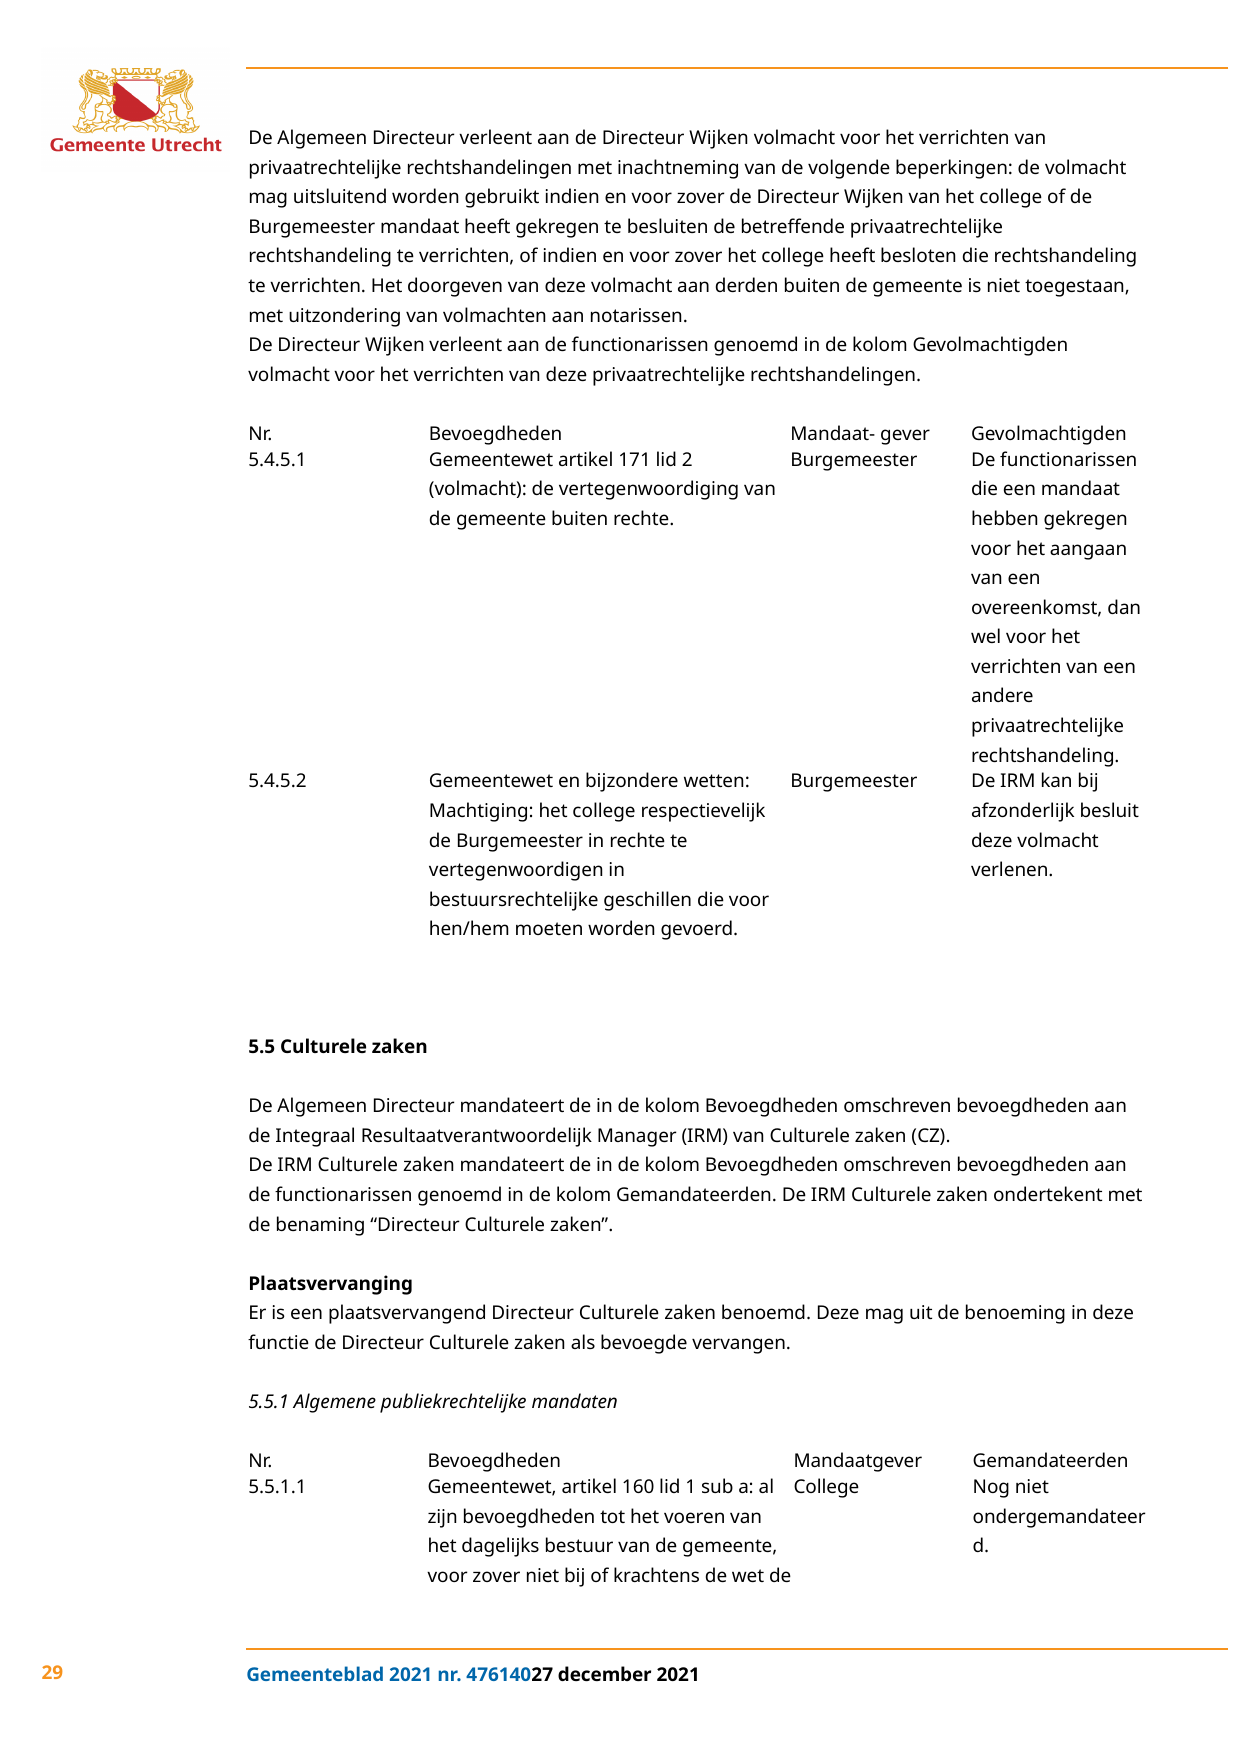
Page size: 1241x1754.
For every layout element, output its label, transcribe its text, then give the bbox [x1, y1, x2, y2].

table_header Gevolmachtigden [971, 420, 1152, 446]
table_header Mandaatgever [793, 1448, 972, 1473]
table_cell Burgemeester [790, 446, 971, 768]
table_cell 5.5.1.1 [248, 1473, 427, 1588]
table_header Nr. [248, 420, 429, 446]
table_header Bevoegdheden [429, 420, 790, 446]
table_cell De functionarissen die een mandaat hebben gekregen voor het aangaan van een overeenkomst, dan wel voor het verrichten van een andere privaatrechtelijke rechtshandeling. [971, 446, 1152, 768]
table_cell College [793, 1473, 972, 1588]
table_header Bevoegdheden [427, 1448, 793, 1473]
picture [41, 47, 231, 172]
table_header Gemandateerden [973, 1448, 1152, 1473]
table_cell De IRM kan bij afzonderlijk besluit deze volmacht verlenen. [971, 768, 1152, 941]
text Er is een plaatsvervangend Directeur Culturele zaken benoemd. Deze mag uit de benoeming in deze functie de Directeur Culturele zaken als bevoegde vervangen. [248, 1299, 1152, 1355]
table_cell 5.4.5.1 [248, 446, 429, 768]
table_cell Burgemeester [790, 768, 971, 941]
table_cell Gemeentewet en bijzondere wetten: Machtiging: het college respectievelijk de Burgemeester in rechte te vertegenwoordigen in bestuursrechtelijke geschillen die voor hen/hem moeten worden gevoerd. [429, 768, 790, 941]
table_cell Gemeentewet artikel 171 lid 2 (volmacht): de vertegenwoordiging van de gemeente buiten rechte. [429, 446, 790, 768]
text De Algemeen Directeur verleent aan de Directeur Wijken volmacht voor het verrichten van privaatrechtelijke rechtshandelingen met inachtneming van de volgende beperkingen: de volmacht mag uitsluitend worden gebruikt indien en voor zover de Directeur Wijken van het college of de Burgemeester mandaat heeft gekregen te besluiten de betreffende privaatrechtelijke rechtshandeling te verrichten, of indien en voor zover het college heeft besloten die rechtshandeling te verrichten. Het doorgeven van deze volmacht aan derden buiten de gemeente is niet toegestaan, met uitzondering van volmachten aan notarissen. [248, 124, 1152, 328]
table_cell Gemeentewet, artikel 160 lid 1 sub a: al zijn bevoegdheden tot het voeren van het dagelijks bestuur van de gemeente, voor zover niet bij of krachtens de wet de [427, 1473, 793, 1588]
text Plaatsvervanging [248, 1270, 1152, 1296]
text De Algemeen Directeur mandateert de in de kolom Bevoegdheden omschreven bevoegdheden aan de Integraal Resultaatverantwoordelijk Manager (IRM) van Culturele zaken (CZ). [248, 1092, 1152, 1148]
table_cell 5.4.5.2 [248, 768, 429, 941]
text De Directeur Wijken verleent aan de functionarissen genoemd in de kolom Gevolmachtigden volmacht voor het verrichten van deze privaatrechtelijke rechtshandelingen. [248, 331, 1152, 387]
table_cell Nog niet ondergemandateerd. [973, 1473, 1152, 1588]
text 5.5.1 Algemene publiekrechtelijke mandaten [248, 1388, 1152, 1414]
table_header Nr. [248, 1448, 427, 1473]
text De IRM Culturele zaken mandateert de in de kolom Bevoegdheden omschreven bevoegdheden aan de functionarissen genoemd in de kolom Gemandateerden. De IRM Culturele zaken ondertekent met de benaming “Directeur Culturele zaken”. [248, 1152, 1152, 1236]
text 5.5 Culturele zaken [248, 1033, 1152, 1059]
table_header Mandaat- gever [790, 420, 971, 446]
